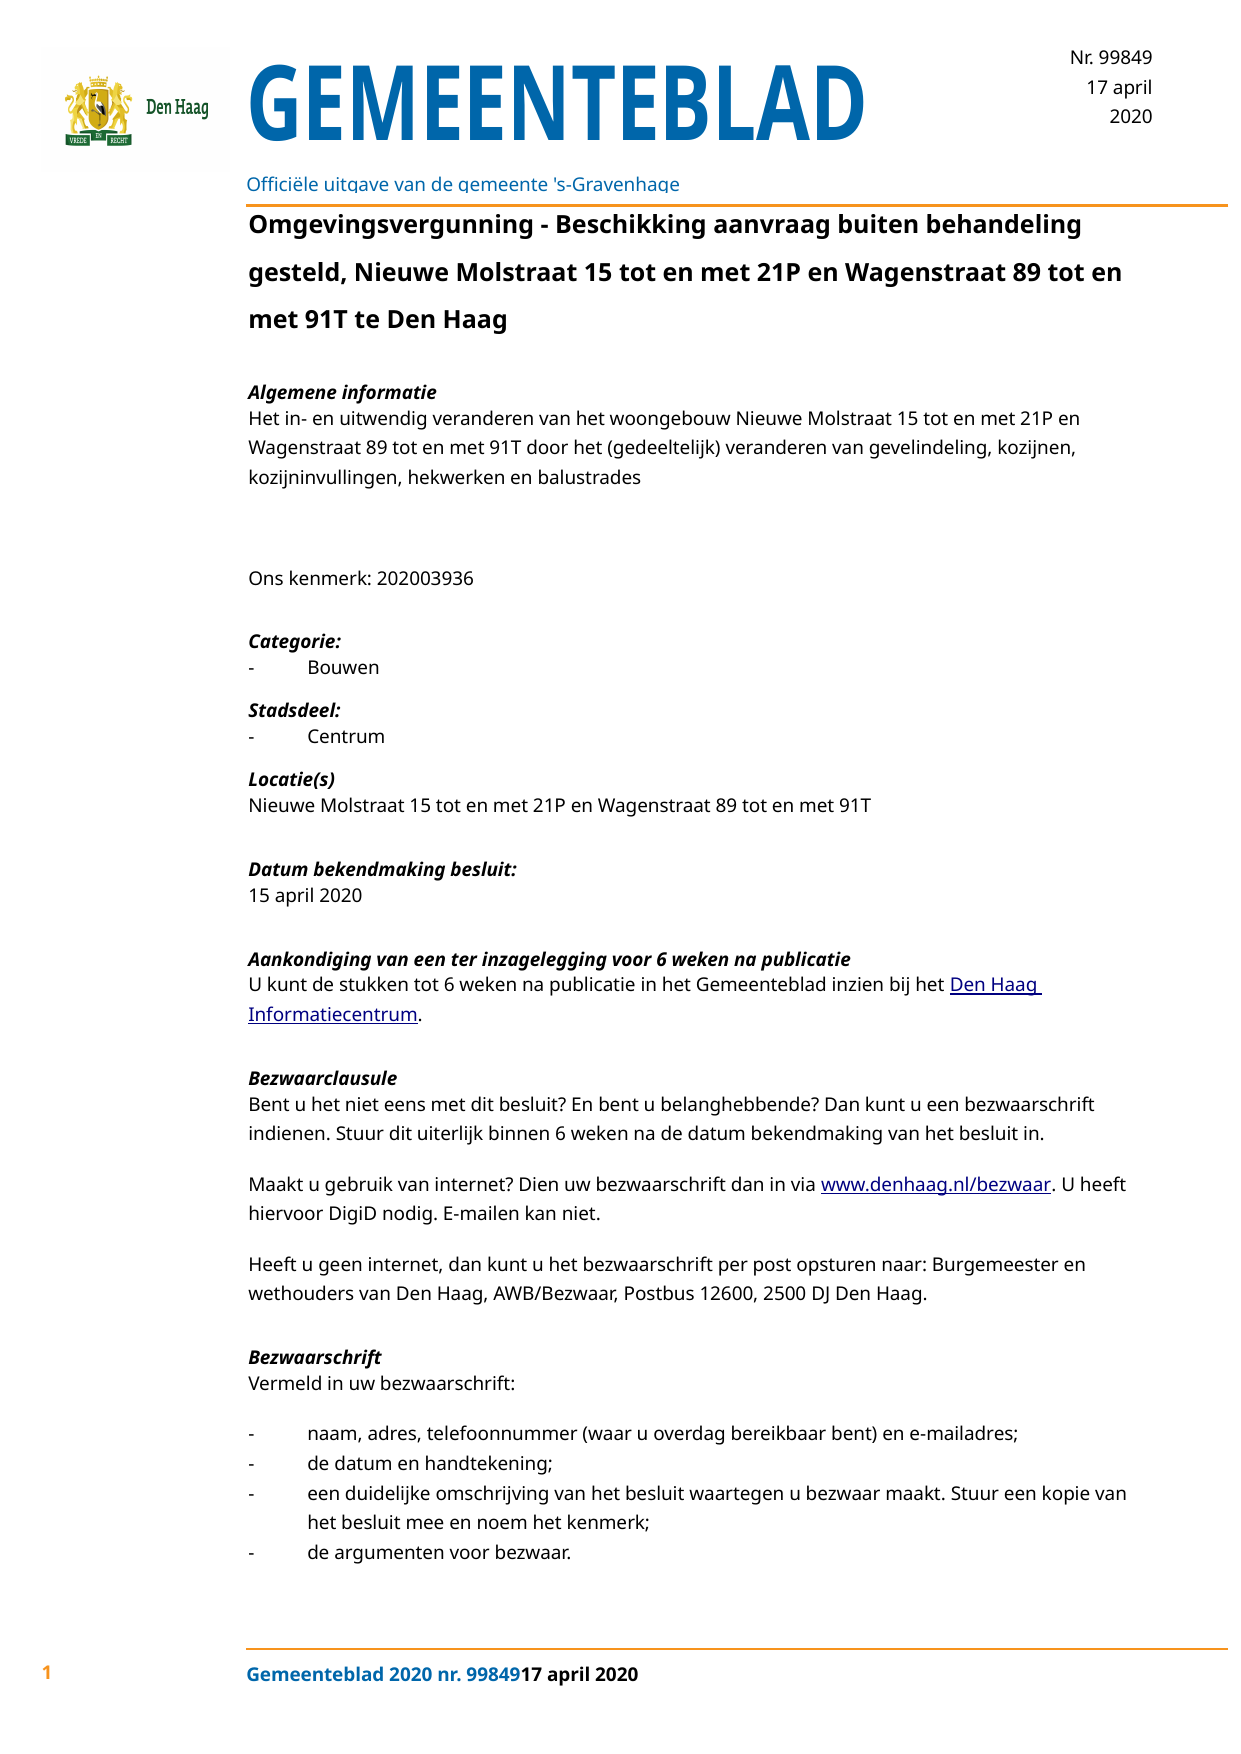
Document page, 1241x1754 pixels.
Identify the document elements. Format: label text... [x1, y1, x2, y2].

text Nieuwe Molstraat 15 tot en met 21P en Wagenstraat 89 tot en met 91T [248, 792, 1152, 818]
list de argumenten voor bezwaar. [248, 1539, 1152, 1564]
list naam, adres, telefoonnummer (waar u overdag bereikbaar bent) en e-mailadres; [248, 1421, 1152, 1446]
text Datum bekendmaking besluit: [248, 856, 1152, 882]
text Bezwaarschrift [248, 1344, 1152, 1370]
list een duidelijke omschrijving van het besluit waartegen u bezwaar maakt. Stuur een kopie van het besluit mee en noem het kenmerk; [248, 1480, 1152, 1535]
text 15 april 2020 [248, 882, 1152, 908]
text Aankondiging van een ter inzagelegging voor 6 weken na publicatie [248, 946, 1152, 972]
text Bezwaarclausule [248, 1065, 1152, 1091]
text Bent u het niet eens met dit besluit? En bent u belanghebbende? Dan kunt u een bezwaarschrift indienen. Stuur dit uiterlijk binnen 6 weken na de datum bekendmaking van het besluit in. [248, 1091, 1152, 1146]
list Centrum [248, 723, 1152, 749]
text Vermeld in uw bezwaarschrift: [248, 1370, 1152, 1396]
text Algemene informatie [248, 379, 1152, 405]
picture [41, 47, 231, 172]
text Maakt u gebruik van internet? Dien uw bezwaarschrift dan in via www.denhaag.nl/bezwaar. U heeft hiervoor DigiD nodig. E-mailen kan niet. [248, 1171, 1152, 1226]
text Categorie: [248, 629, 1152, 654]
list Bouwen [248, 654, 1152, 680]
list de datum en handtekening; [248, 1450, 1152, 1476]
text Stadsdeel: [248, 698, 1152, 723]
text Heeft u geen internet, dan kunt u het bezwaarschrift per post opsturen naar: Burgemeester en wethouders van Den Haag, AWB/Bezwaar, Postbus 12600, 2500 DJ Den Haag. [248, 1251, 1152, 1306]
text Het in- en uitwendig veranderen van het woongebouw Nieuwe Molstraat 15 tot en met 21P en Wagenstraat 89 tot en met 91T door het (gedeeltelijk) veranderen van gevelindeling, kozijnen, kozijninvullingen, hekwerken en balustrades [248, 405, 1152, 490]
text Omgevingsvergunning - Beschikking aanvraag buiten behandeling gesteld, Nieuwe Molstraat 15 tot en met 21P en Wagenstraat 89 tot en met 91T te Den Haag [248, 207, 1152, 336]
text U kunt de stukken tot 6 weken na publicatie in het Gemeenteblad inzien bij het Den Haag Informatiecentrum. [248, 972, 1152, 1027]
text Locatie(s) [248, 766, 1152, 792]
text Ons kenmerk: 202003936 [248, 565, 1152, 591]
